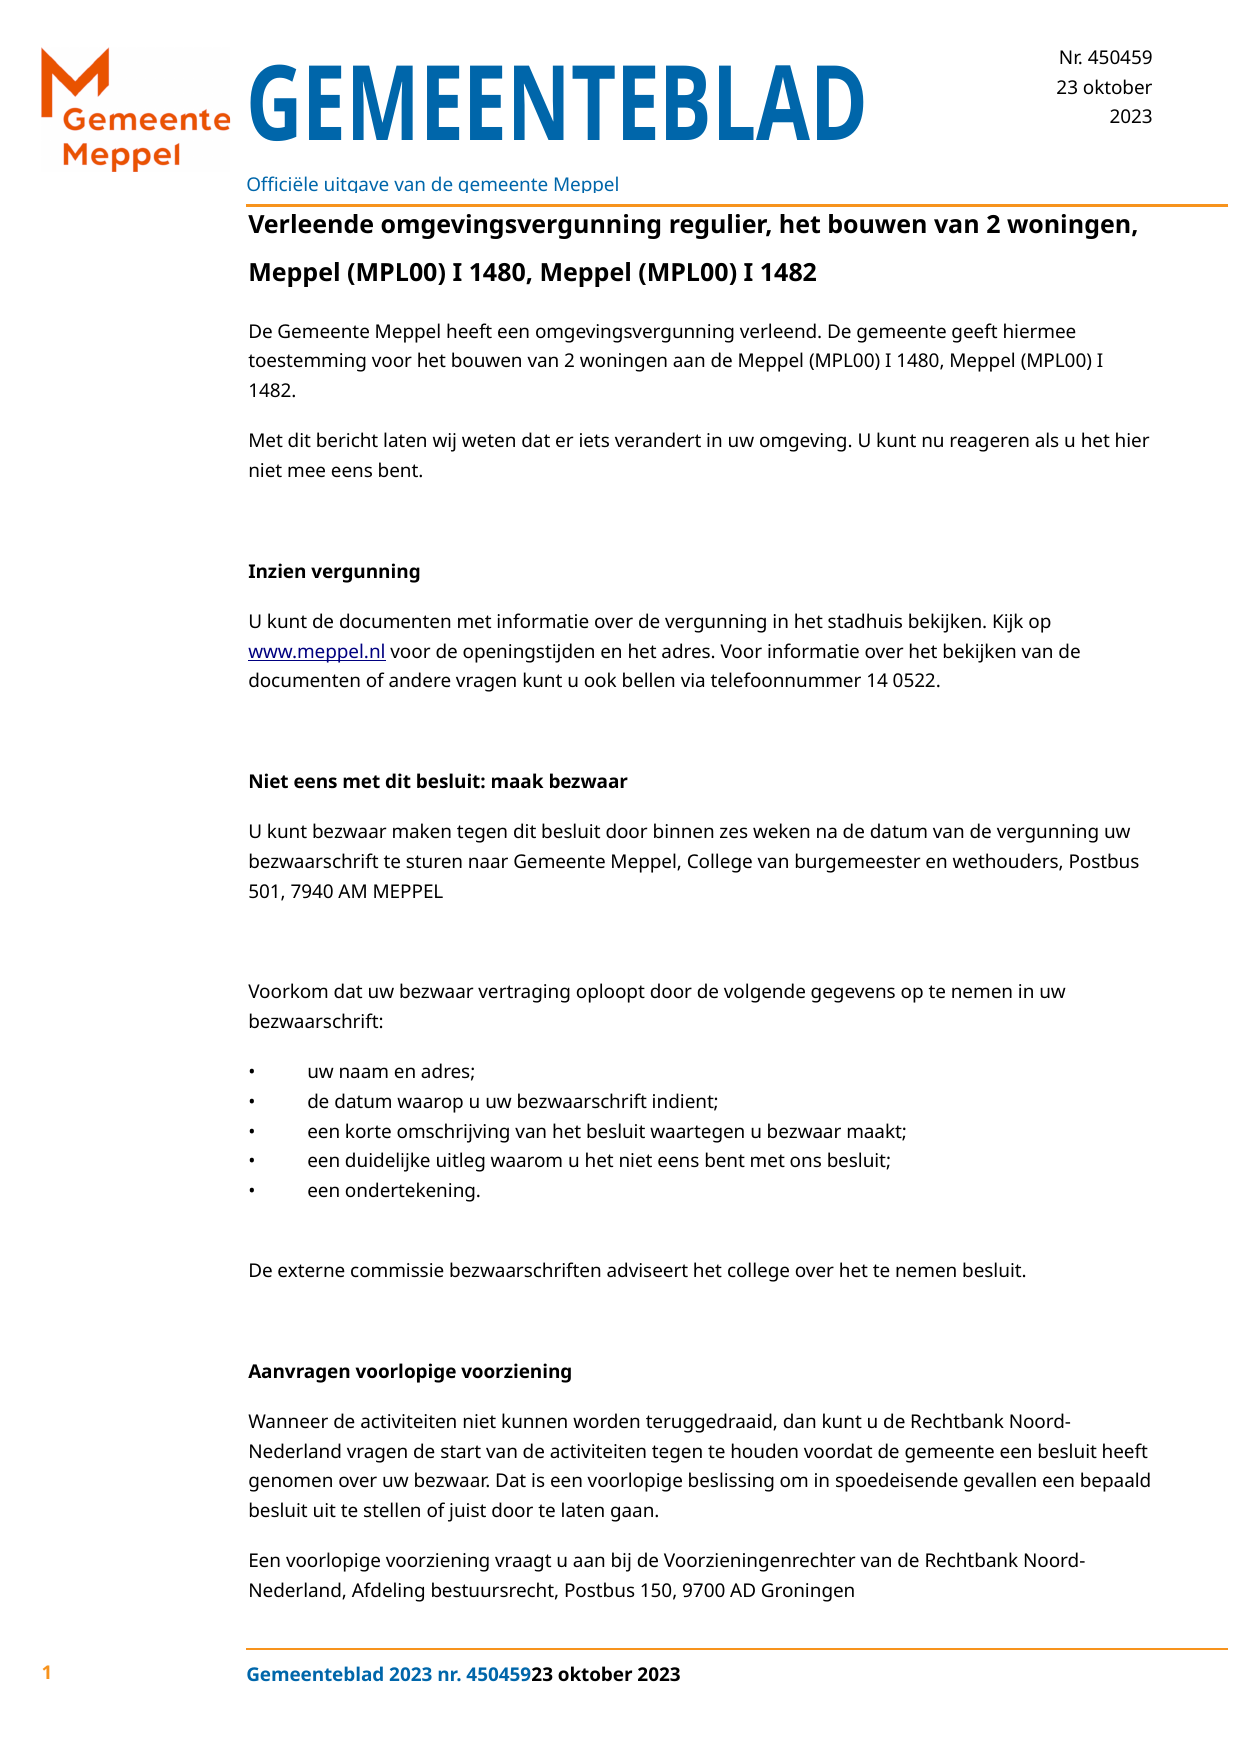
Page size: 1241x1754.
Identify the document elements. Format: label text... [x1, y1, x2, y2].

text Een voorlopige voorziening vraagt u aan bij de Voorzieningenrechter van de Rechtbank Noord-Nederland, Afdeling bestuursrecht, Postbus 150, 9700 AD Groningen [248, 1547, 1152, 1603]
text Voorkom dat uw bezwaar vertraging oploopt door de volgende gegevens op te nemen in uw bezwaarschrift: [248, 979, 1152, 1034]
text U kunt bezwaar maken tegen dit besluit door binnen zes weken na de datum van de vergunning uw bezwaarschrift te sturen naar Gemeente Meppel, College van burgemeester en wethouders, Postbus 501, 7940 AM MEPPEL [248, 819, 1152, 904]
list een duidelijke uitleg waarom u het niet eens bent met ons besluit; [248, 1147, 1152, 1173]
list uw naam en adres; [248, 1059, 1152, 1084]
text Aanvragen voorlopige voorziening [248, 1358, 1152, 1384]
text Wanneer de activiteiten niet kunnen worden teruggedraaid, dan kunt u de Rechtbank Noord-Nederland vragen de start van de activiteiten tegen te houden voordat de gemeente een besluit heeft genomen over uw bezwaar. Dat is een voorlopige beslissing om in spoedeisende gevallen een bepaald besluit uit te stellen of juist door te laten gaan. [248, 1408, 1152, 1523]
text Niet eens met dit besluit: maak bezwaar [248, 768, 1152, 794]
text Inzien vergunning [248, 558, 1152, 584]
text De Gemeente Meppel heeft een omgevingsvergunning verleend. De gemeente geeft hiermee toestemming voor het bouwen van 2 woningen aan de Meppel (MPL00) I 1480, Meppel (MPL00) I 1482. [248, 318, 1152, 403]
text Verleende omgevingsvergunning regulier, het bouwen van 2 woningen, Meppel (MPL00) I 1480, Meppel (MPL00) I 1482 [248, 207, 1152, 288]
list een ondertekening. [248, 1177, 1152, 1203]
list de datum waarop u uw bezwaarschrift indient; [248, 1088, 1152, 1114]
text De externe commissie bezwaarschriften adviseert het college over het te nemen besluit. [248, 1257, 1152, 1283]
text U kunt de documenten met informatie over de vergunning in het stadhuis bekijken. Kijk op www.meppel.nl voor de openingstijden en het adres. Voor informatie over het bekijken van de documenten of andere vragen kunt u ook bellen via telefoonnummer 14 0522. [248, 608, 1152, 693]
picture [41, 47, 231, 172]
text Met dit bericht laten wij weten dat er iets verandert in uw omgeving. U kunt nu reageren als u het hier niet mee eens bent. [248, 427, 1152, 483]
list een korte omschrijving van het besluit waartegen u bezwaar maakt; [248, 1118, 1152, 1144]
